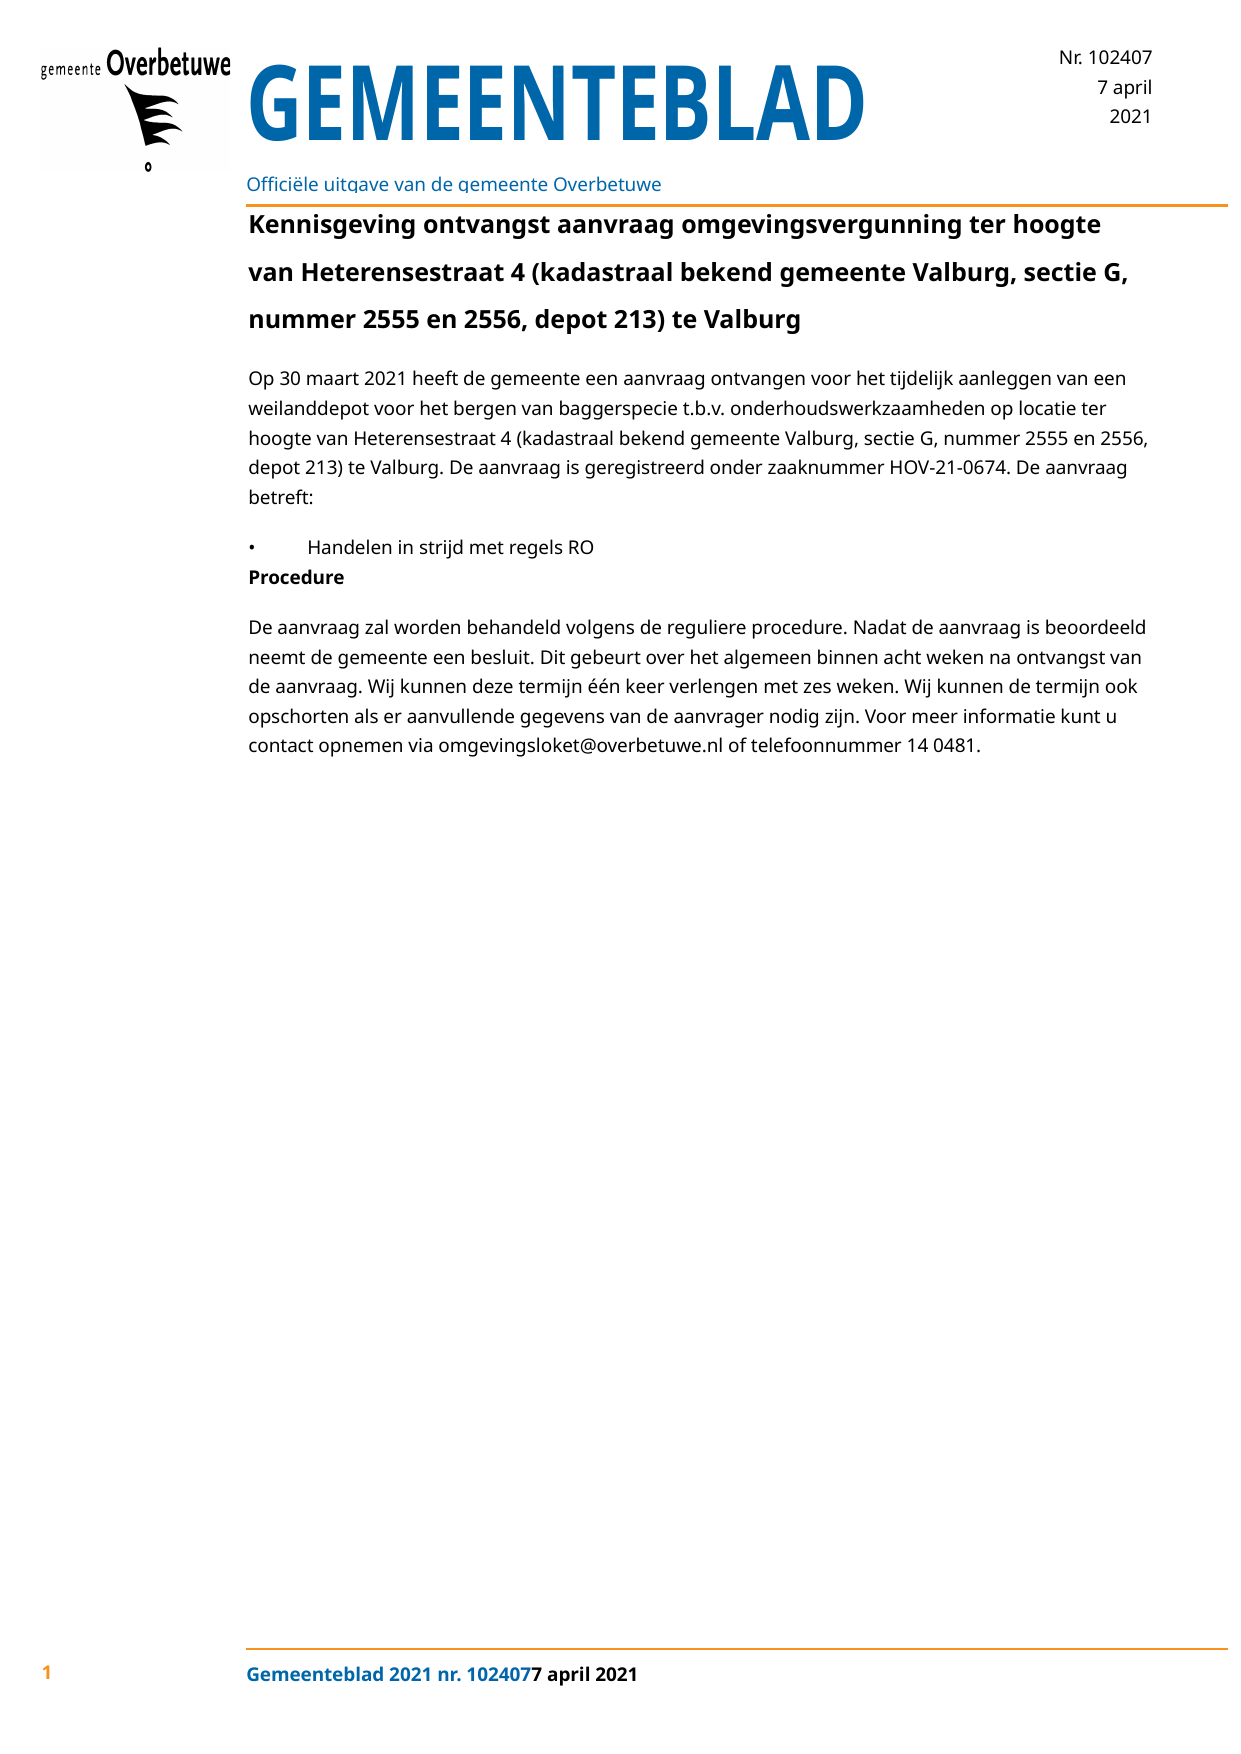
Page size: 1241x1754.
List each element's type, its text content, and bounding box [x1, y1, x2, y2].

list Handelen in strijd met regels RO [248, 534, 1152, 560]
text Kennisgeving ontvangst aanvraag omgevingsvergunning ter hoogte van Heterensestraat 4 (kadastraal bekend gemeente Valburg, sectie G, nummer 2555 en 2556, depot 213) te Valburg [248, 207, 1152, 336]
text De aanvraag zal worden behandeld volgens de reguliere procedure. Nadat de aanvraag is beoordeeld neemt de gemeente een besluit. Dit gebeurt over het algemeen binnen acht weken na ontvangst van de aanvraag. Wij kunnen deze termijn één keer verlengen met zes weken. Wij kunnen de termijn ook opschorten als er aanvullende gegevens van de aanvrager nodig zijn. Voor meer informatie kunt u contact opnemen via omgevingsloket@overbetuwe.nl of telefoonnummer 14 0481. [248, 614, 1152, 758]
text Procedure [248, 564, 1152, 589]
text Op 30 maart 2021 heeft de gemeente een aanvraag ontvangen voor het tijdelijk aanleggen van een weilanddepot voor het bergen van baggerspecie t.b.v. onderhoudswerkzaamheden op locatie ter hoogte van Heterensestraat 4 (kadastraal bekend gemeente Valburg, sectie G, nummer 2555 en 2556, depot 213) te Valburg. De aanvraag is geregistreerd onder zaaknummer HOV-21-0674. De aanvraag betreft: [248, 366, 1152, 509]
picture [41, 47, 231, 172]
